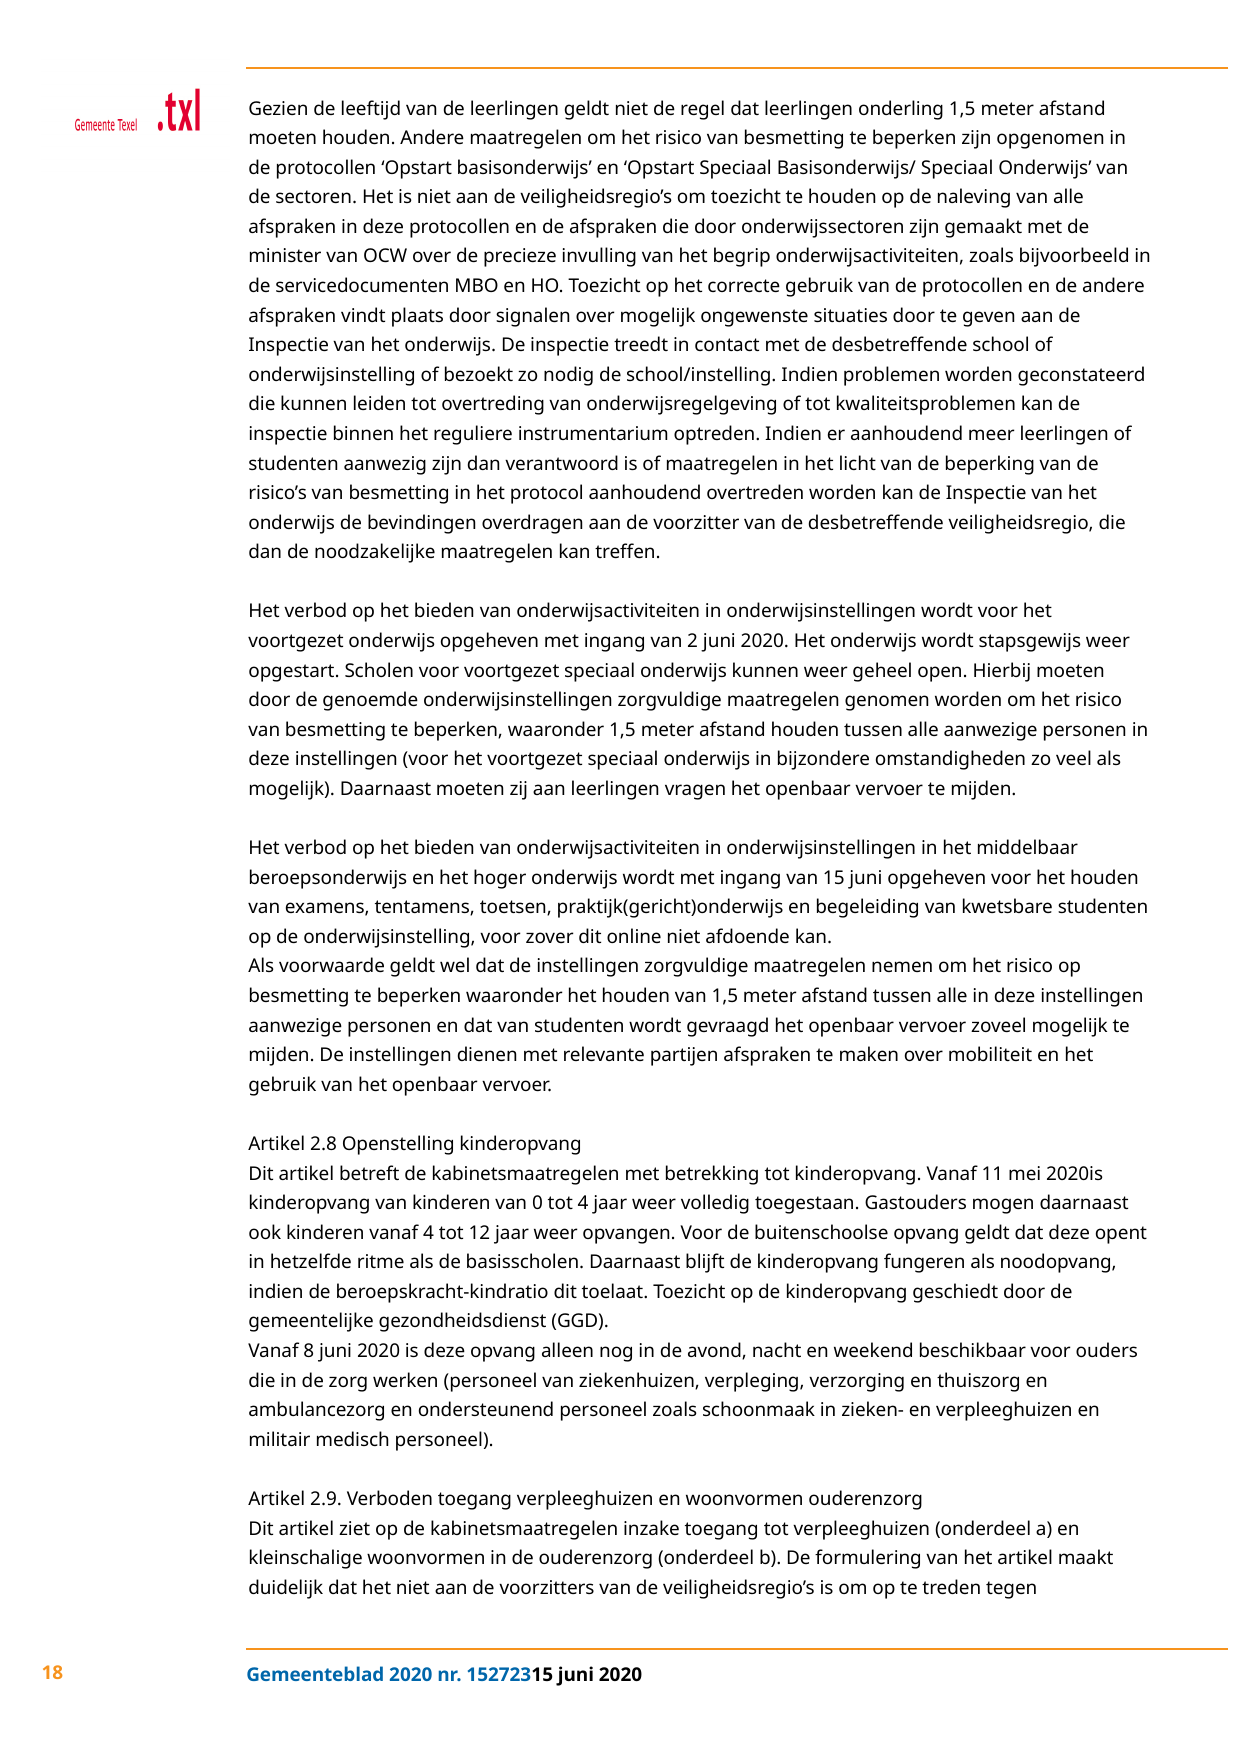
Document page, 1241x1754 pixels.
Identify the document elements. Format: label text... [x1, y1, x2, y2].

text Gezien de leeftijd van de leerlingen geldt niet de regel dat leerlingen onderling 1,5 meter afstand moeten houden. Andere maatregelen om het risico van besmetting te beperken zijn opgenomen in de protocollen ‘Opstart basisonderwijs’ en ‘Opstart Speciaal Basisonderwijs/ Speciaal Onderwijs’ van de sectoren. Het is niet aan de veiligheidsregio’s om toezicht te houden op de naleving van alle afspraken in deze protocollen en de afspraken die door onderwijssectoren zijn gemaakt met de minister van OCW over de precieze invulling van het begrip onderwijsactiviteiten, zoals bijvoorbeeld in de servicedocumenten MBO en HO. Toezicht op het correcte gebruik van de protocollen en de andere afspraken vindt plaats door signalen over mogelijk ongewenste situaties door te geven aan de Inspectie van het onderwijs. De inspectie treedt in contact met de desbetreffende school of onderwijsinstelling of bezoekt zo nodig de school/instelling. Indien problemen worden geconstateerd die kunnen leiden tot overtreding van onderwijsregelgeving of tot kwaliteitsproblemen kan de inspectie binnen het reguliere instrumentarium optreden. Indien er aanhoudend meer leerlingen of studenten aanwezig zijn dan verantwoord is of maatregelen in het licht van de beperking van de risico’s van besmetting in het protocol aanhoudend overtreden worden kan de Inspectie van het onderwijs de bevindingen overdragen aan de voorzitter van de desbetreffende veiligheidsregio, die dan de noodzakelijke maatregelen kan treffen. [248, 95, 1152, 564]
picture [41, 47, 231, 172]
text Vanaf 8 juni 2020 is deze opvang alleen nog in de avond, nacht en weekend beschikbaar voor ouders die in de zorg werken (personeel van ziekenhuizen, verpleging, verzorging en thuiszorg en ambulancezorg en ondersteunend personeel zoals schoonmaak in zieken- en verpleeghuizen en militair medisch personeel). [248, 1337, 1152, 1452]
text Artikel 2.8 Openstelling kinderopvang [248, 1130, 1152, 1156]
text Dit artikel ziet op de kabinetsmaatregelen inzake toegang tot verpleeghuizen (onderdeel a) en kleinschalige woonvormen in de ouderenzorg (onderdeel b). De formulering van het artikel maakt duidelijk dat het niet aan de voorzitters van de veiligheidsregio’s is om op te treden tegen [248, 1515, 1152, 1600]
text Artikel 2.9. Verboden toegang verpleeghuizen en woonvormen ouderenzorg [248, 1485, 1152, 1511]
text Dit artikel betreft de kabinetsmaatregelen met betrekking tot kinderopvang. Vanaf 11 mei 2020is kinderopvang van kinderen van 0 tot 4 jaar weer volledig toegestaan. Gastouders mogen daarnaast ook kinderen vanaf 4 tot 12 jaar weer opvangen. Voor de buitenschoolse opvang geldt dat deze opent in hetzelfde ritme als de basisscholen. Daarnaast blijft de kinderopvang fungeren als noodopvang, indien de beroepskracht-kindratio dit toelaat. Toezicht op de kinderopvang geschiedt door de gemeentelijke gezondheidsdienst (GGD). [248, 1160, 1152, 1333]
text Als voorwaarde geldt wel dat de instellingen zorgvuldige maatregelen nemen om het risico op besmetting te beperken waaronder het houden van 1,5 meter afstand tussen alle in deze instellingen aanwezige personen en dat van studenten wordt gevraagd het openbaar vervoer zoveel mogelijk te mijden. De instellingen dienen met relevante partijen afspraken te maken over mobiliteit en het gebruik van het openbaar vervoer. [248, 953, 1152, 1097]
text Het verbod op het bieden van onderwijsactiviteiten in onderwijsinstellingen in het middelbaar beroepsonderwijs en het hoger onderwijs wordt met ingang van 15 juni opgeheven voor het houden van examens, tentamens, toetsen, praktijk(gericht)onderwijs en begeleiding van kwetsbare studenten op de onderwijsinstelling, voor zover dit online niet afdoende kan. [248, 834, 1152, 949]
text Het verbod op het bieden van onderwijsactiviteiten in onderwijsinstellingen wordt voor het voortgezet onderwijs opgeheven met ingang van 2 juni 2020. Het onderwijs wordt stapsgewijs weer opgestart. Scholen voor voortgezet speciaal onderwijs kunnen weer geheel open. Hierbij moeten door de genoemde onderwijsinstellingen zorgvuldige maatregelen genomen worden om het risico van besmetting te beperken, waaronder 1,5 meter afstand houden tussen alle aanwezige personen in deze instellingen (voor het voortgezet speciaal onderwijs in bijzondere omstandigheden zo veel als mogelijk). Daarnaast moeten zij aan leerlingen vragen het openbaar vervoer te mijden. [248, 598, 1152, 801]
